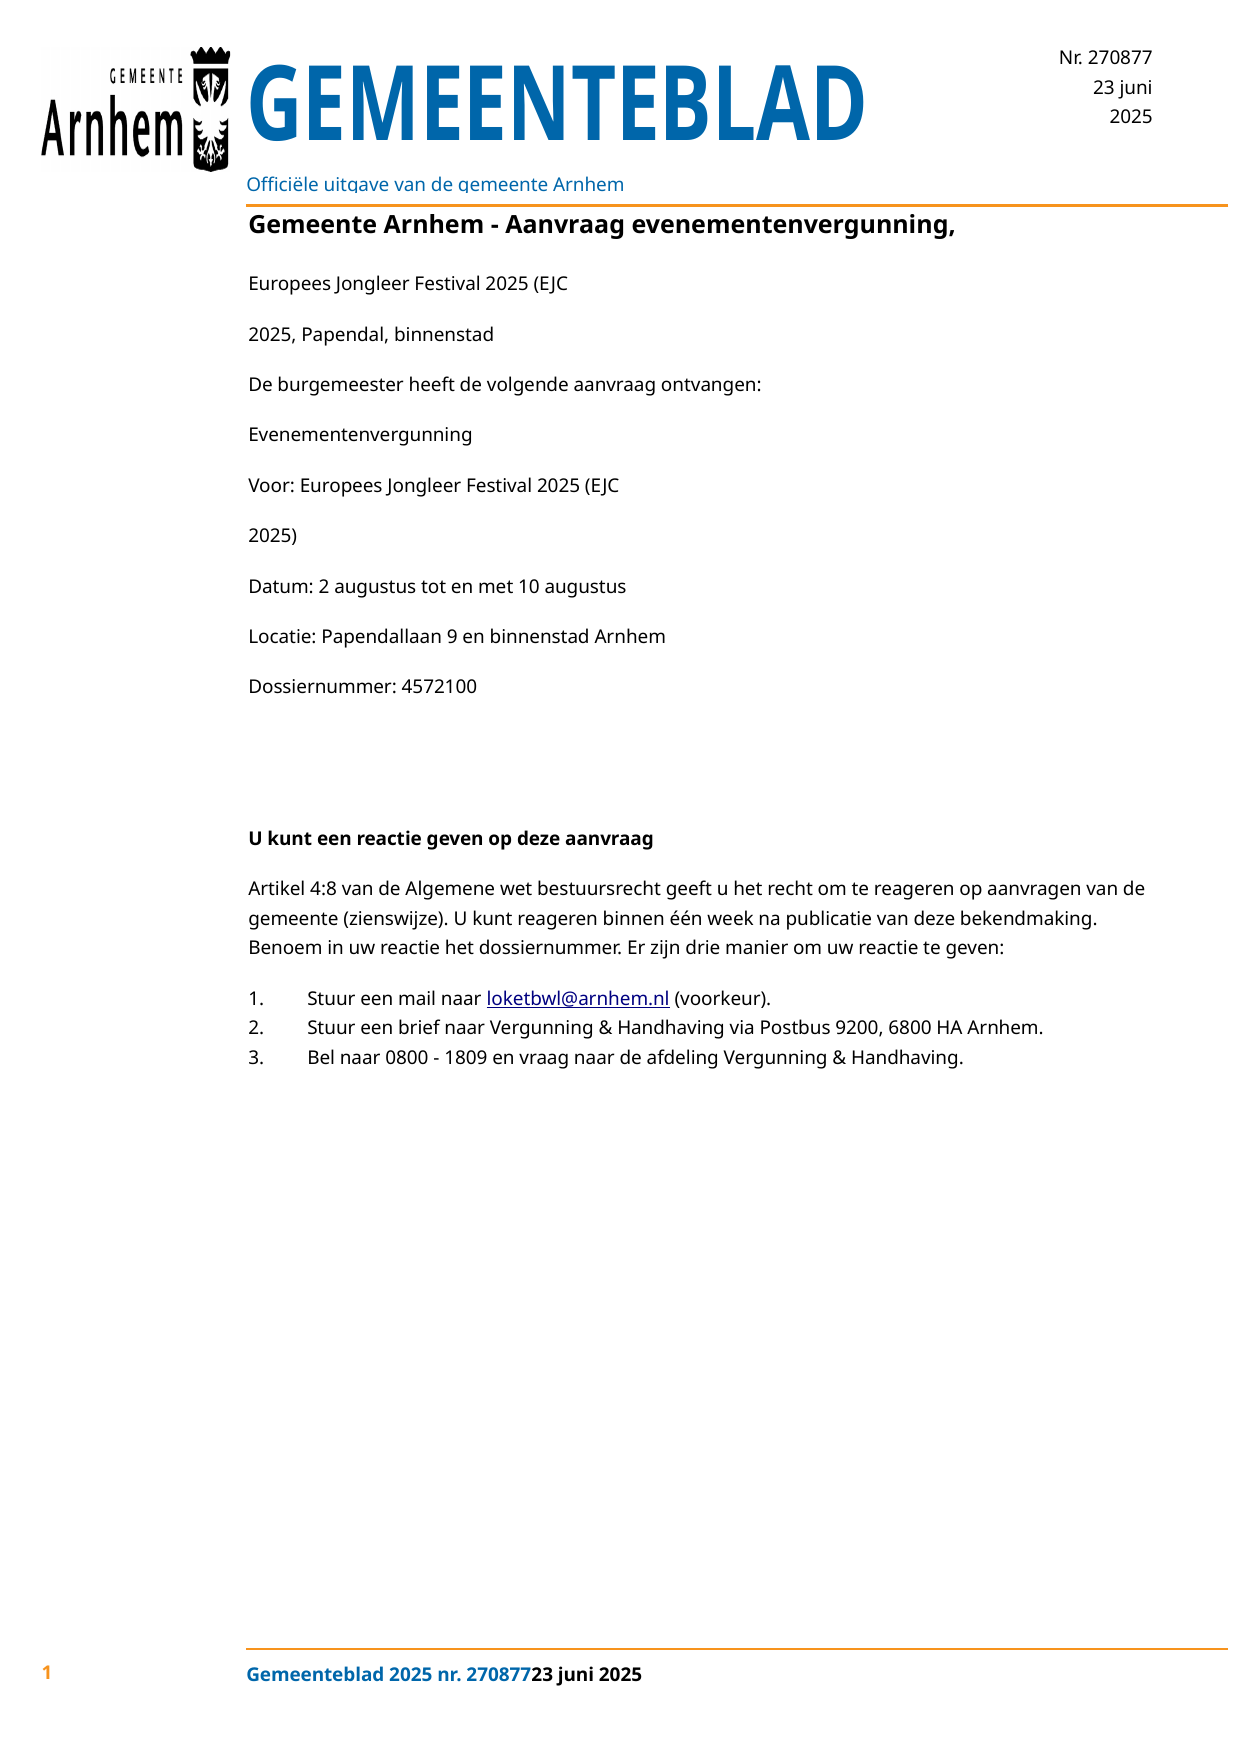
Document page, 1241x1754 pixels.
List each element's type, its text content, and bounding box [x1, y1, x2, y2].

text Locatie: Papendallaan 9 en binnenstad Arnhem [248, 623, 1152, 649]
text Gemeente Arnhem - Aanvraag evenementenvergunning, [248, 207, 1152, 241]
text Dossiernummer: 4572100 [248, 674, 1152, 699]
text Voor: Europees Jongleer Festival 2025 (EJC [248, 472, 1152, 498]
picture [41, 47, 231, 172]
text 2025, Papendal, binnenstad [248, 321, 1152, 346]
text U kunt een reactie geven op deze aanvraag [248, 825, 1152, 851]
text Evenementenvergunning [248, 422, 1152, 447]
text Artikel 4:8 van de Algemene wet bestuursrecht geeft u het recht om te reageren op aanvragen van de gemeente (zienswijze). U kunt reageren binnen één week na publicatie van deze bekendmaking. Benoem in uw reactie het dossiernummer. Er zijn drie manier om uw reactie te geven: [248, 875, 1152, 960]
text 2025) [248, 522, 1152, 548]
list Bel naar 0800 - 1809 en vraag naar de afdeling Vergunning & Handhaving. [248, 1044, 1152, 1070]
text De burgemeester heeft de volgende aanvraag ontvangen: [248, 371, 1152, 397]
list Stuur een mail naar loketbwl@arnhem.nl (voorkeur). [248, 985, 1152, 1011]
text Datum: 2 augustus tot en met 10 augustus [248, 573, 1152, 598]
text Europees Jongleer Festival 2025 (EJC [248, 270, 1152, 296]
list Stuur een brief naar Vergunning & Handhaving via Postbus 9200, 6800 HA Arnhem. [248, 1014, 1152, 1040]
